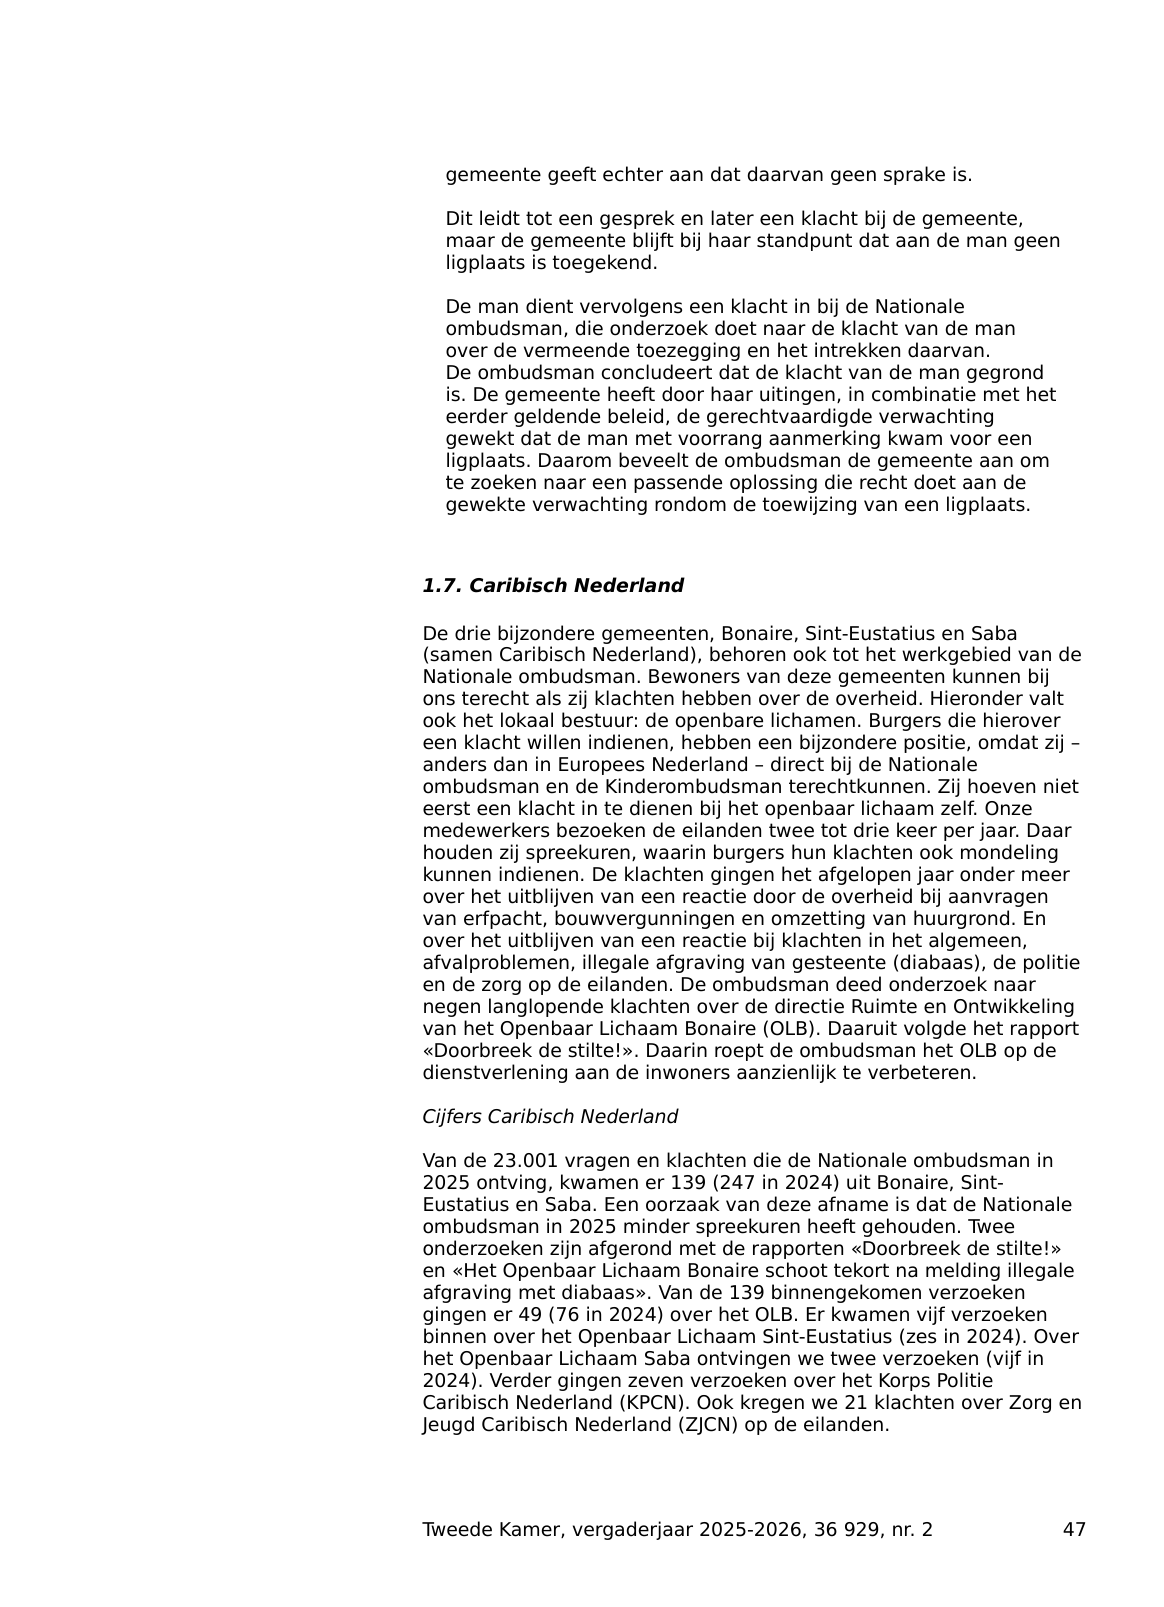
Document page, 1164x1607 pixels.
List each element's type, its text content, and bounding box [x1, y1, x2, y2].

subtitle Cijfers Caribisch Nederland [422, 1106, 1087, 1128]
text Van de 23.001 vragen en klachten die de Nationale ombudsman in 2025 ontving, kwamen er 139 (247 in 2024) uit Bonaire, Sint-Eustatius en Saba. Een oorzaak van deze afname is dat de Nationale ombudsman in 2025 minder spreekuren heeft gehouden. Twee onderzoeken zijn afgerond met de rapporten «Doorbreek de stilte!» en «Het Openbaar Lichaam Bonaire schoot tekort na melding illegale afgraving met diabaas». Van de 139 binnengekomen verzoeken gingen er 49 (76 in 2024) over het OLB. Er kwamen vijf verzoeken binnen over het Openbaar Lichaam Sint-Eustatius (zes in 2024). Over het Openbaar Lichaam Saba ontvingen we twee verzoeken (vijf in 2024). Verder gingen zeven verzoeken over het Korps Politie Caribisch Nederland (KPCN). Ook kregen we 21 klachten over Zorg en Jeugd Caribisch Nederland (ZJCN) op de eilanden. [422, 1150, 1087, 1436]
table_header gemeente geeft echter aan dat daarvan geen sprake is. Dit leidt tot een gesprek en later een klacht bij de gemeente, maar de gemeente blijft bij haar standpunt dat aan de man geen ligplaats is toegekend. De man dient vervolgens een klacht in bij de Nationale ombudsman, die onderzoek doet naar de klacht van de man over de vermeende toezegging en het intrekken daarvan. De ombudsman concludeert dat de klacht van de man gegrond is. De gemeente heeft door haar uitingen, in combinatie met het eerder geldende beleid, de gerechtvaardigde verwachting gewekt dat de man met voorrang aanmerking kwam voor een ligplaats. Daarom beveelt de ombudsman de gemeente aan om te zoeken naar een passende oplossing die recht doet aan de gewekte verwachting rondom de toewijzing van een ligplaats. [422, 130, 1087, 528]
text De drie bijzondere gemeenten, Bonaire, Sint-Eustatius en Saba (samen Caribisch Nederland), behoren ook tot het werkgebied van de Nationale ombudsman. Bewoners van deze gemeenten kunnen bij ons terecht als zij klachten hebben over de overheid. Hieronder valt ook het lokaal bestuur: de openbare lichamen. Burgers die hierover een klacht willen indienen, hebben een bijzondere positie, omdat zij – anders dan in Europees Nederland – direct bij de Nationale ombudsman en de Kinderombudsman terechtkunnen. Zij hoeven niet eerst een klacht in te dienen bij het openbaar lichaam zelf. Onze medewerkers bezoeken de eilanden twee tot drie keer per jaar. Daar houden zij spreekuren, waarin burgers hun klachten ook mondeling kunnen indienen. De klachten gingen het afgelopen jaar onder meer over het uitblijven van een reactie door de overheid bij aanvragen van erfpacht, bouwvergunningen en omzetting van huurgrond. En over het uitblijven van een reactie bij klachten in het algemeen, afvalproblemen, illegale afgraving van gesteente (diabaas), de politie en de zorg op de eilanden. De ombudsman deed onderzoek naar negen langlopende klachten over de directie Ruimte en Ontwikkeling van het Openbaar Lichaam Bonaire (OLB). Daaruit volgde het rapport «Doorbreek de stilte!». Daarin roept de ombudsman het OLB op de dienstverlening aan de inwoners aanzienlijk te verbeteren. [422, 622, 1087, 1084]
subtitle 1.7. Caribisch Nederland [422, 575, 1087, 597]
